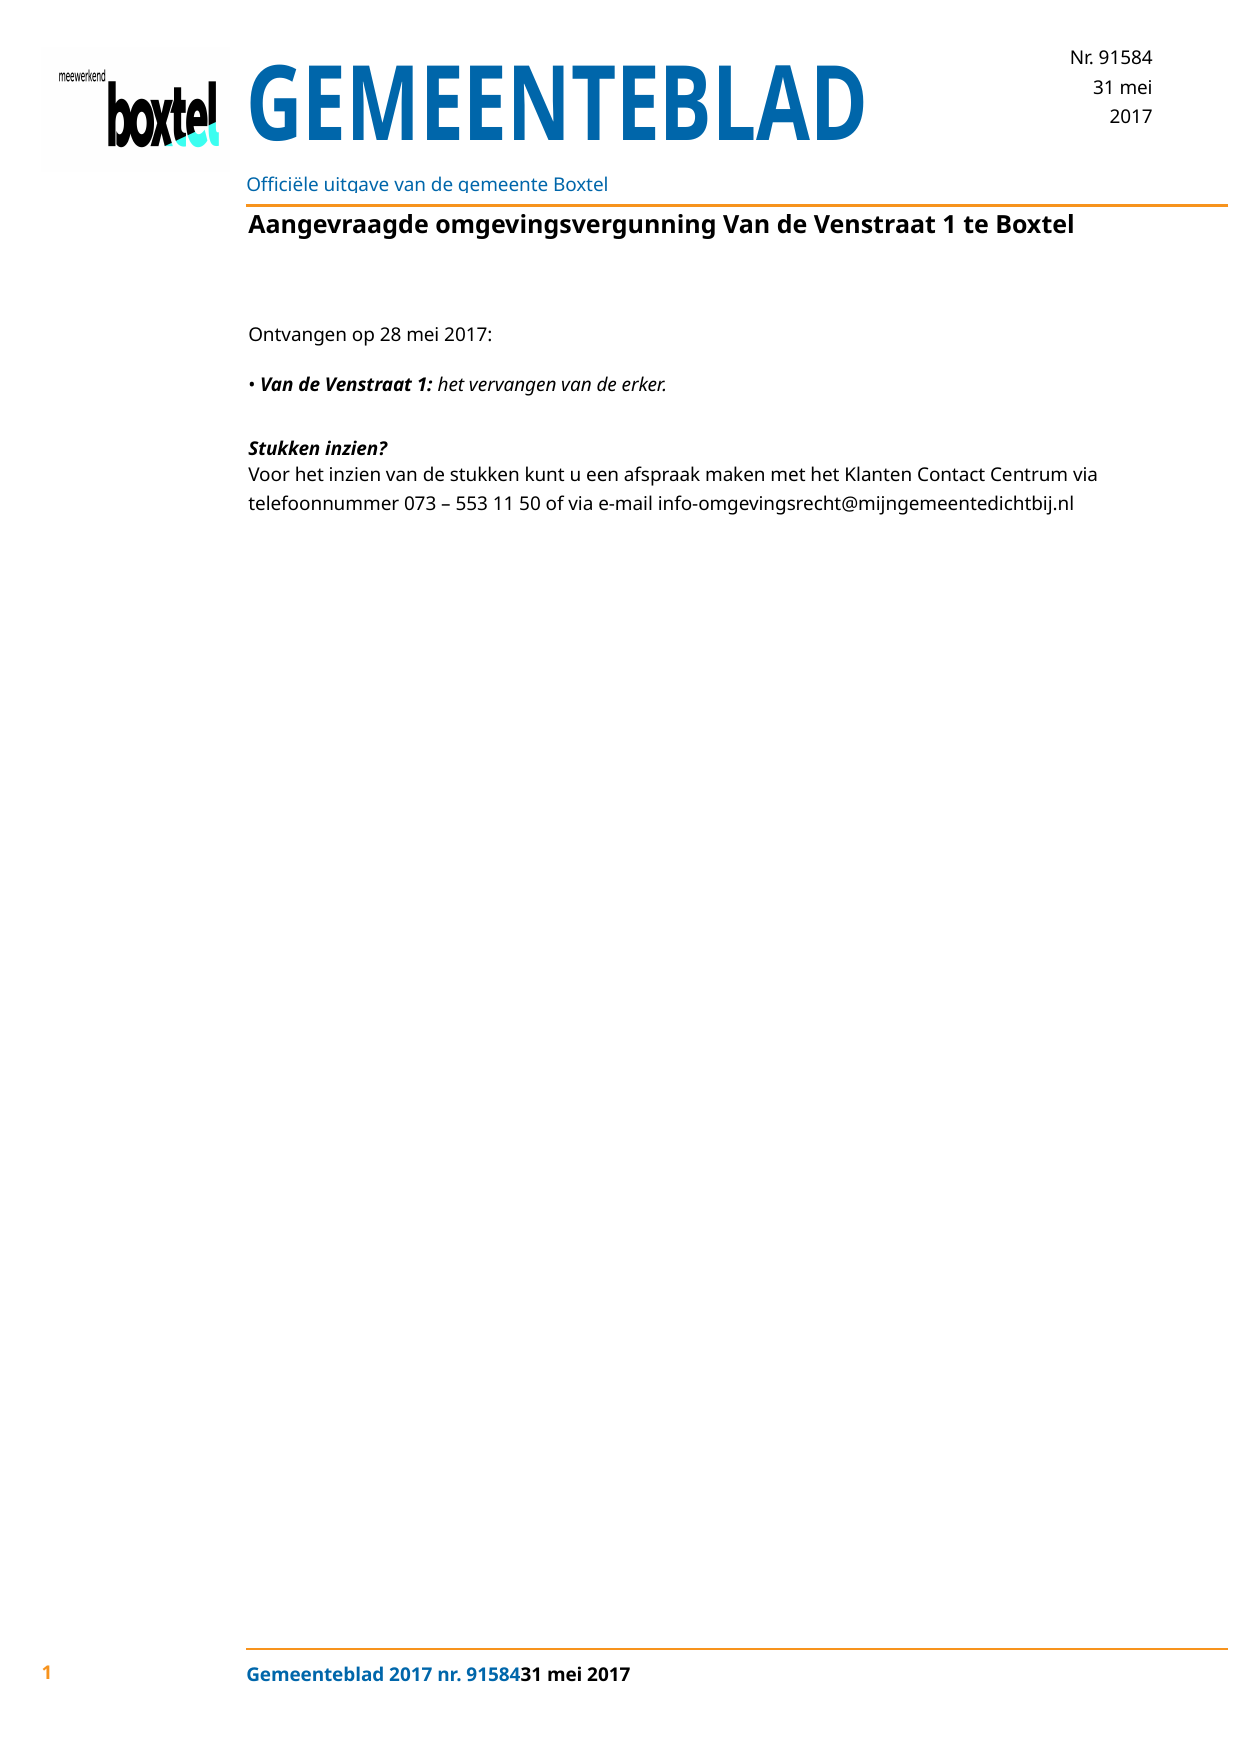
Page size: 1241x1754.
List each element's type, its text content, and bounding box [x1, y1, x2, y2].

text • Van de Venstraat 1: het vervangen van de erker. [248, 371, 1152, 397]
text Ontvangen op 28 mei 2017: [248, 321, 1152, 346]
picture [41, 47, 231, 172]
text Stukken inzien? [248, 435, 1152, 461]
text Aangevraagde omgevingsvergunning Van de Venstraat 1 te Boxtel [248, 207, 1152, 241]
text Voor het inzien van de stukken kunt u een afspraak maken met het Klanten Contact Centrum via telefoonnummer 073 – 553 11 50 of via e-mail info-omgevingsrecht@mijngemeentedichtbij.nl [248, 461, 1152, 516]
